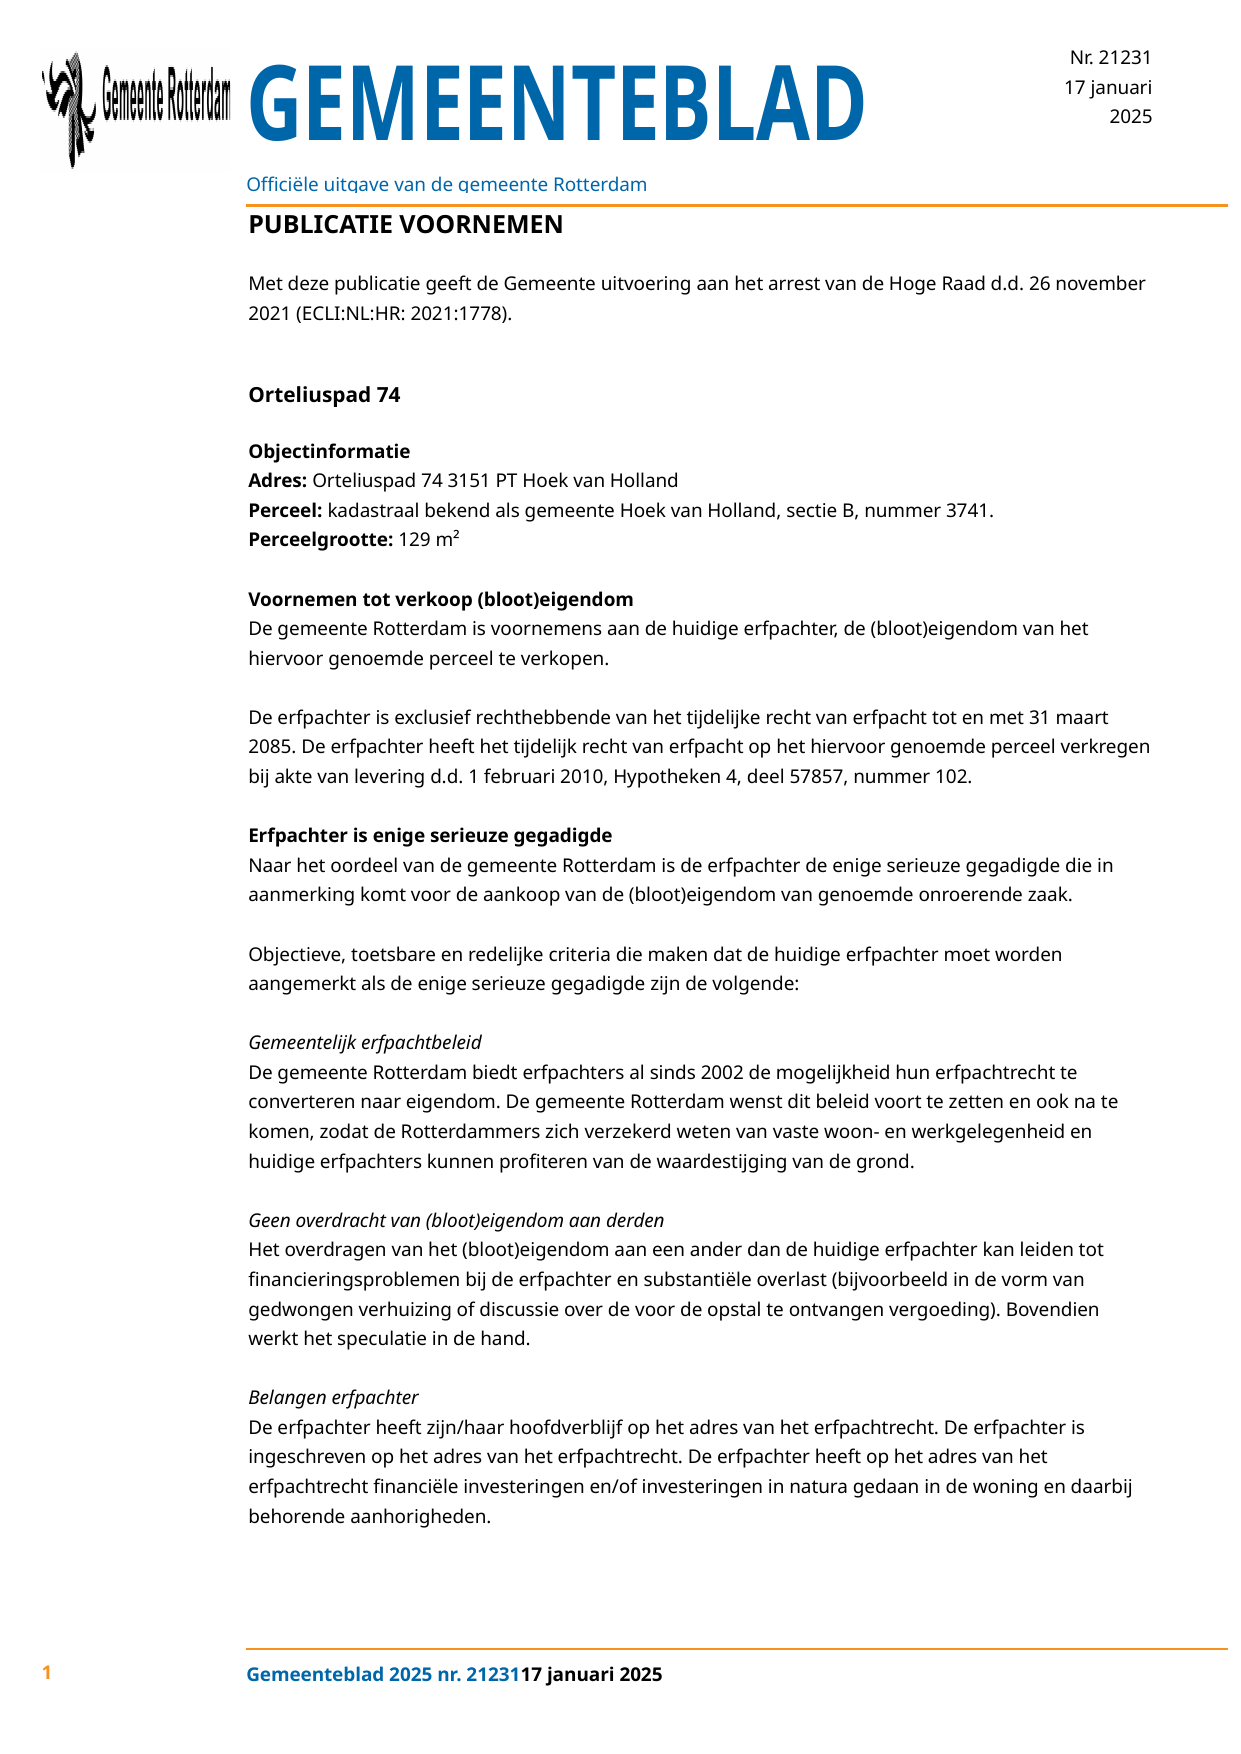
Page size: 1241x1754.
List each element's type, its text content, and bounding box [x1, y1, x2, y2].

text Belangen erfpachter [248, 1384, 1152, 1410]
text Voornemen tot verkoop (bloot)eigendom [248, 586, 1152, 612]
text Geen overdracht van (bloot)eigendom aan derden [248, 1207, 1152, 1233]
text Objectinformatie [248, 438, 1152, 464]
text Gemeentelijk erfpachtbeleid [248, 1029, 1152, 1055]
text De erfpachter is exclusief rechthebbende van het tijdelijke recht van erfpacht tot en met 31 maart 2085. De erfpachter heeft het tijdelijk recht van erfpacht op het hiervoor genoemde perceel verkregen bij akte van levering d.d. 1 februari 2010, Hypotheken 4, deel 57857, nummer 102. [248, 704, 1152, 789]
text Orteliuspad 74 [248, 380, 1152, 408]
text Naar het oordeel van de gemeente Rotterdam is de erfpachter de enige serieuze gegadigde die in aanmerking komt voor de aankoop van de (bloot)eigendom van genoemde onroerende zaak. [248, 852, 1152, 907]
text Objectieve, toetsbare en redelijke criteria die maken dat de huidige erfpachter moet worden aangemerkt als de enige serieuze gegadigde zijn de volgende: [248, 941, 1152, 996]
text De erfpachter heeft zijn/haar hoofdverblijf op het adres van het erfpachtrecht. De erfpachter is ingeschreven op het adres van het erfpachtrecht. De erfpachter heeft op het adres van het erfpachtrecht financiële investeringen en/of investeringen in natura gedaan in de woning en daarbij behorende aanhorigheden. [248, 1414, 1152, 1529]
picture [41, 47, 231, 172]
text Het overdragen van het (bloot)eigendom aan een ander dan de huidige erfpachter kan leiden tot financieringsproblemen bij de erfpachter en substantiële overlast (bijvoorbeeld in de vorm van gedwongen verhuizing of discussie over de voor de opstal te ontvangen vergoeding). Bovendien werkt het speculatie in de hand. [248, 1237, 1152, 1351]
text De gemeente Rotterdam is voornemens aan de huidige erfpachter, de (bloot)eigendom van het hiervoor genoemde perceel te verkopen. [248, 615, 1152, 671]
text Adres: Orteliuspad 74 3151 PT Hoek van Holland [248, 467, 1152, 493]
text Met deze publicatie geeft de Gemeente uitvoering aan het arrest van de Hoge Raad d.d. 26 november 2021 (ECLI:NL:HR: 2021:1778). [248, 270, 1152, 326]
text Erfpachter is enige serieuze gegadigde [248, 822, 1152, 848]
text Perceel: kadastraal bekend als gemeente Hoek van Holland, sectie B, nummer 3741. [248, 497, 1152, 523]
text De gemeente Rotterdam biedt erfpachters al sinds 2002 de mogelijkheid hun erfpachtrecht te converteren naar eigendom. De gemeente Rotterdam wenst dit beleid voort te zetten en ook na te komen, zodat de Rotterdammers zich verzekerd weten van vaste woon- en werkgelegenheid en huidige erfpachters kunnen profiteren van de waardestijging van de grond. [248, 1059, 1152, 1174]
text Perceelgrootte: 129 m² [248, 527, 1152, 552]
text PUBLICATIE VOORNEMEN [248, 207, 1152, 241]
